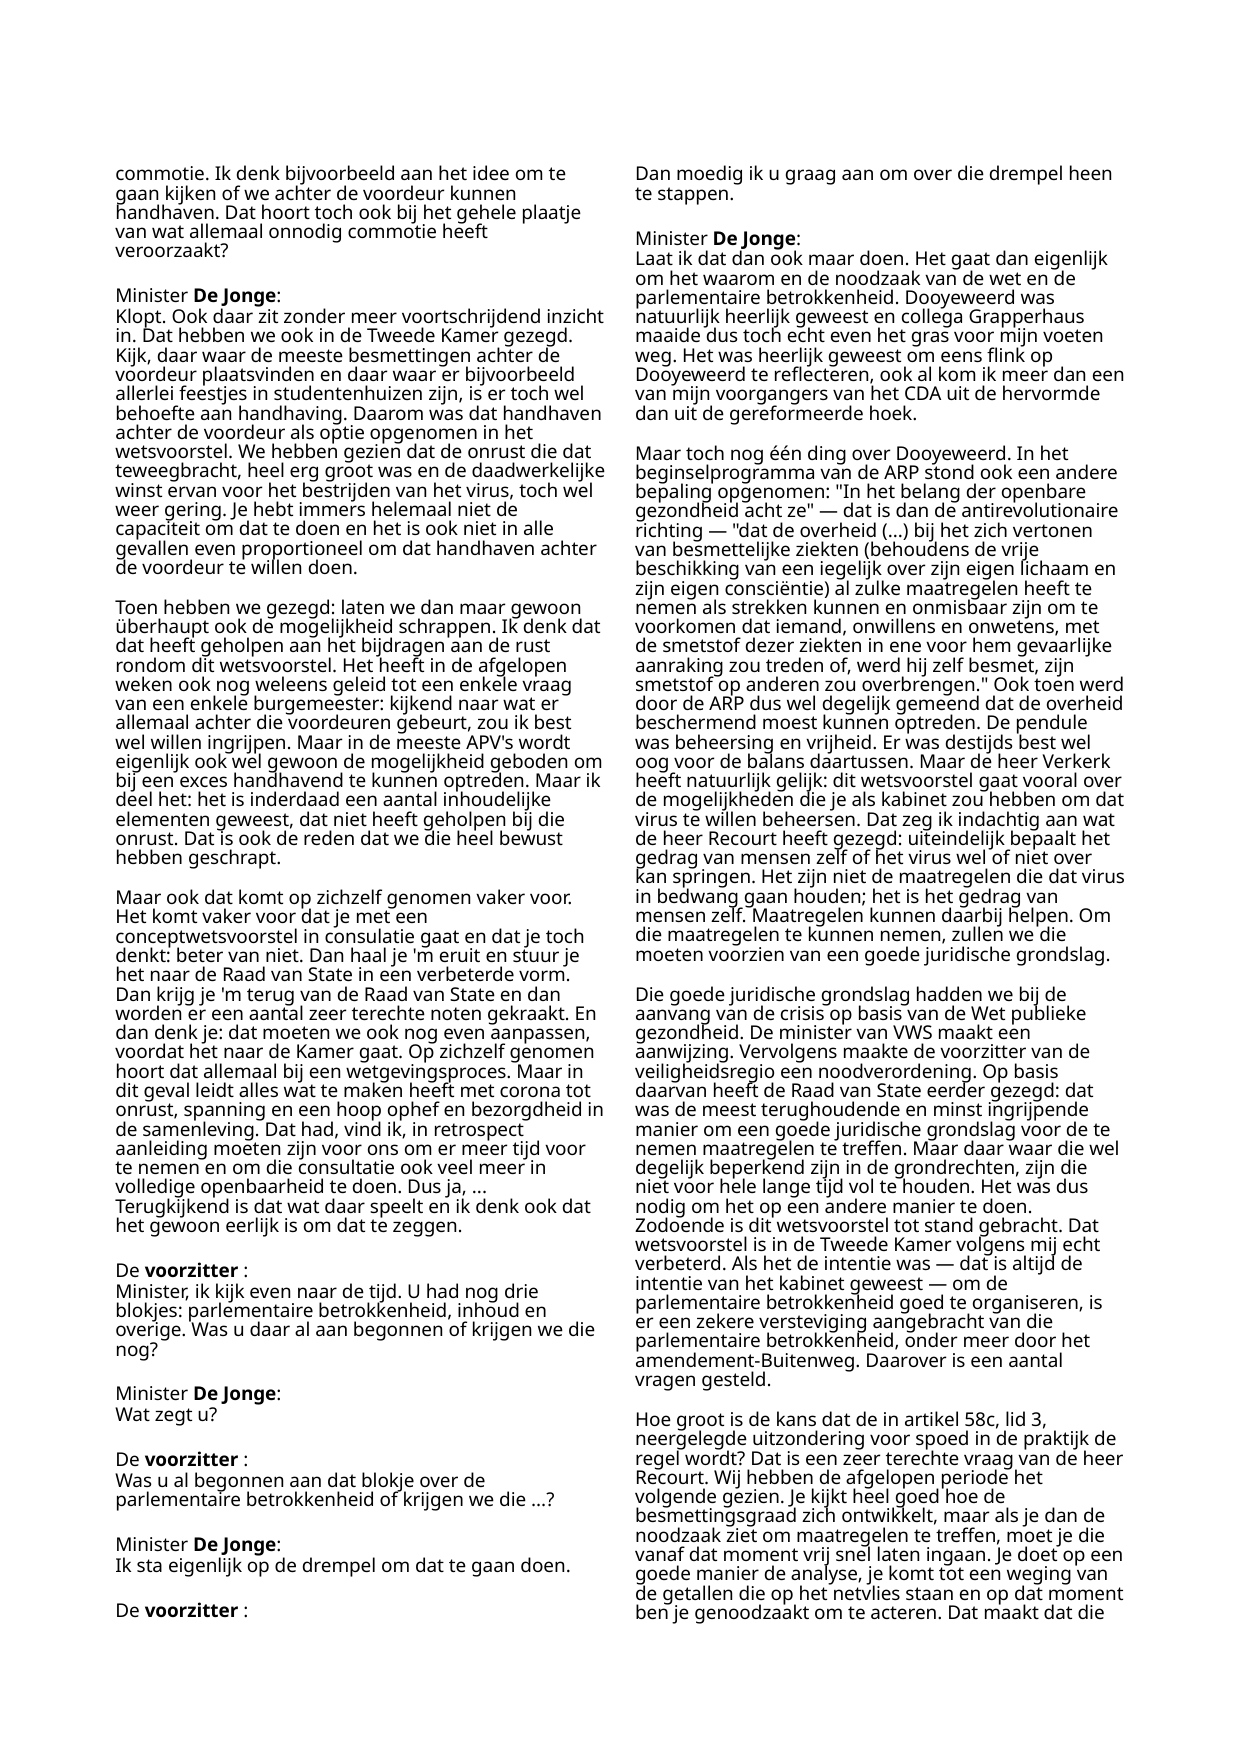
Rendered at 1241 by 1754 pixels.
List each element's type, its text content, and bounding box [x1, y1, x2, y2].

text Maar ook dat komt op zichzelf genomen vaker voor. Het komt vaker voor dat je met een conceptwetsvoorstel in consulatie gaat en dat je toch denkt: beter van niet. Dan haal je 'm eruit en stuur je het naar de Raad van State in een verbeterde vorm. Dan krijg je 'm terug van de Raad van State en dan worden er een aantal zeer terechte noten gekraakt. En dan denk je: dat moeten we ook nog even aanpassen, voordat het naar de Kamer gaat. Op zichzelf genomen hoort dat allemaal bij een wetgevingsproces. Maar in dit geval leidt alles wat te maken heeft met corona tot onrust, spanning en een hoop ophef en bezorgdheid in de samenleving. Dat had, vind ik, in retrospect aanleiding moeten zijn voor ons om er meer tijd voor te nemen en om die consultatie ook veel meer in volledige openbaarheid te doen. Dus ja, ... Terugkijkend is dat wat daar speelt en ik denk ook dat het gewoon eerlijk is om dat te zeggen. [115, 889, 605, 1236]
text Toen hebben we gezegd: laten we dan maar gewoon überhaupt ook de mogelijkheid schrappen. Ik denk dat dat heeft geholpen aan het bijdragen aan de rust rondom dit wetsvoorstel. Het heeft in de afgelopen weken ook nog weleens geleid tot een enkele vraag van een enkele burgemeester: kijkend naar wat er allemaal achter die voordeuren gebeurt, zou ik best wel willen ingrijpen. Maar in de meeste APV's wordt eigenlijk ook wel gewoon de mogelijkheid geboden om bij een exces handhavend te kunnen optreden. Maar ik deel het: het is inderdaad een aantal inhoudelijke elementen geweest, dat niet heeft geholpen bij die onrust. Dat is ook de reden dat we die heel bewust hebben geschrapt. [115, 599, 605, 868]
text Minister, ik kijk even naar de tijd. U had nog drie blokjes: parlementaire betrokkenheid, inhoud en overige. Was u daar al aan begonnen of krijgen we die nog? [115, 1283, 605, 1360]
text Die goede juridische grondslag hadden we bij de aanvang van de crisis op basis van de Wet publieke gezondheid. De minister van VWS maakt een aanwijzing. Vervolgens maakte de voorzitter van de veiligheidsregio een noodverordening. Op basis daarvan heeft de Raad van State eerder gezegd: dat was de meest terughoudende en minst ingrijpende manier om een goede juridische grondslag voor de te nemen maatregelen te treffen. Maar daar waar die wel degelijk beperkend zijn in de grondrechten, zijn die niet voor hele lange tijd vol te houden. Het was dus nodig om het op een andere manier te doen. Zodoende is dit wetsvoorstel tot stand gebracht. Dat wetsvoorstel is in de Tweede Kamer volgens mij echt verbeterd. Als het de intentie was — dat is altijd de intentie van het kabinet geweest — om de parlementaire betrokkenheid goed te organiseren, is er een zekere versteviging aangebracht van die parlementaire betrokkenheid, onder meer door het amendement-Buitenweg. Daarover is een aantal vragen gesteld. [635, 986, 1125, 1390]
text Minister De Jonge: [115, 1532, 605, 1557]
text commotie. Ik denk bijvoorbeeld aan het idee om te gaan kijken of we achter de voordeur kunnen handhaven. Dat hoort toch ook bij het gehele plaatje van wat allemaal onnodig commotie heeft veroorzaakt? [115, 165, 605, 262]
text Maar toch nog één ding over Dooyeweerd. In het beginselprogramma van de ARP stond ook een andere bepaling opgenomen: "In het belang der openbare gezondheid acht ze" — dat is dan de antirevolutionaire richting — "dat de overheid (...) bij het zich vertonen van besmettelijke ziekten (behoudens de vrije beschikking van een iegelijk over zijn eigen lichaam en zijn eigen consciëntie) al zulke maatregelen heeft te nemen als strekken kunnen en onmisbaar zijn om te voorkomen dat iemand, onwillens en onwetens, met de smetstof dezer ziekten in ene voor hem gevaarlijke aanraking zou treden of, werd hij zelf besmet, zijn smetstof op anderen zou overbrengen." Ook toen werd door de ARP dus wel degelijk gemeend dat de overheid beschermend moest kunnen optreden. De pendule was beheersing en vrijheid. Er was destijds best wel oog voor de balans daartussen. Maar de heer Verkerk heeft natuurlijk gelijk: dit wetsvoorstel gaat vooral over de mogelijkheden die je als kabinet zou hebben om dat virus te willen beheersen. Dat zeg ik indachtig aan wat de heer Recourt heeft gezegd: uiteindelijk bepaalt het gedrag van mensen zelf of het virus wel of niet over kan springen. Het zijn niet de maatregelen die dat virus in bedwang gaan houden; het is het gedrag van mensen zelf. Maatregelen kunnen daarbij helpen. Om die maatregelen te kunnen nemen, zullen we die moeten voorzien van een goede juridische grondslag. [635, 444, 1125, 965]
text Laat ik dat dan ook maar doen. Het gaat dan eigenlijk om het waarom en de noodzaak van de wet en de parlementaire betrokkenheid. Dooyeweerd was natuurlijk heerlijk geweest en collega Grapperhaus maaide dus toch echt even het gras voor mijn voeten weg. Het was heerlijk geweest om eens flink op Dooyeweerd te reflecteren, ook al kom ik meer dan een van mijn voorgangers van het CDA uit de hervormde dan uit de gereformeerde hoek. [635, 250, 1125, 424]
text Dan moedig ik u graag aan om over die drempel heen te stappen. [635, 165, 1125, 204]
text Minister De Jonge: [115, 282, 605, 308]
text Wat zegt u? [115, 1406, 605, 1426]
text De voorzitter : [115, 1597, 605, 1623]
text Hoe groot is de kans dat de in artikel 58c, lid 3, neergelegde uitzondering voor spoed in de praktijk de regel wordt? Dat is een zeer terechte vraag van de heer Recourt. Wij hebben de afgelopen periode het volgende gezien. Je kijkt heel goed hoe de besmettingsgraad zich ontwikkelt, maar als je dan de noodzaak ziet om maatregelen te treffen, moet je die vanaf dat moment vrij snel laten ingaan. Je doet op een goede manier de analyse, je komt tot een weging van de getallen die op het netvlies staan en op dat moment ben je genoodzaakt om te acteren. Dat maakt dat die [635, 1411, 1125, 1623]
text De voorzitter : [115, 1257, 605, 1283]
text Klopt. Ook daar zit zonder meer voortschrijdend inzicht in. Dat hebben we ook in de Tweede Kamer gezegd. Kijk, daar waar de meeste besmettingen achter de voordeur plaatsvinden en daar waar er bijvoorbeeld allerlei feestjes in studentenhuizen zijn, is er toch wel behoefte aan handhaving. Daarom was dat handhaven achter de voordeur als optie opgenomen in het wetsvoorstel. We hebben gezien dat de onrust die dat teweegbracht, heel erg groot was en de daadwerkelijke winst ervan voor het bestrijden van het virus, toch wel weer gering. Je hebt immers helemaal niet de capaciteit om dat te doen en het is ook niet in alle gevallen even proportioneel om dat handhaven achter de voordeur te willen doen. [115, 308, 605, 578]
text Ik sta eigenlijk op de drempel om dat te gaan doen. [115, 1557, 605, 1577]
text De voorzitter : [115, 1446, 605, 1472]
text Minister De Jonge: [635, 225, 1125, 250]
text Was u al begonnen aan dat blokje over de parlementaire betrokkenheid of krijgen we die ...? [115, 1472, 605, 1511]
text Minister De Jonge: [115, 1381, 605, 1406]
